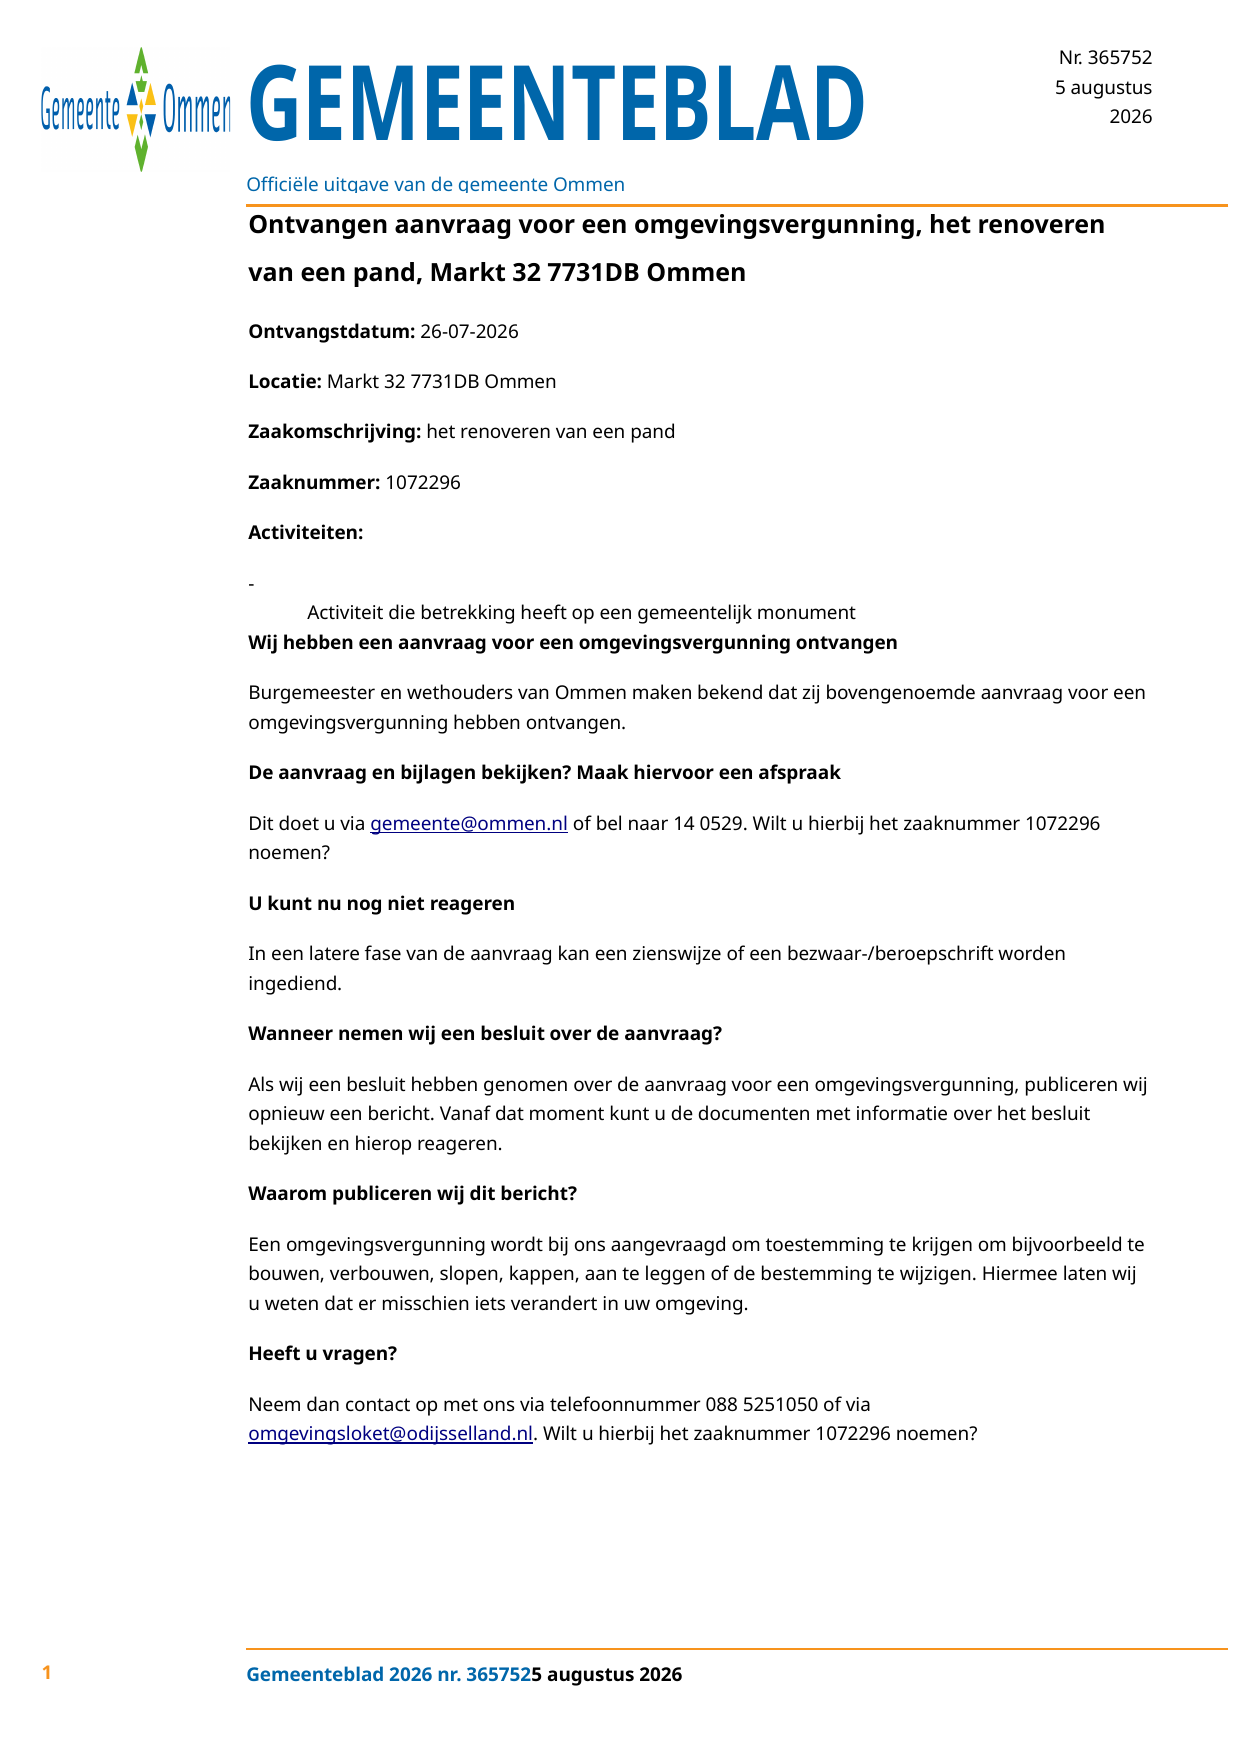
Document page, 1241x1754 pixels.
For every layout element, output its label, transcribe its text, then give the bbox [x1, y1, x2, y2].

text De aanvraag en bijlagen bekijken? Maak hiervoor een afspraak [248, 759, 1152, 785]
text Burgemeester en wethouders van Ommen maken bekend dat zij bovengenoemde aanvraag voor een omgevingsvergunning hebben ontvangen. [248, 679, 1152, 735]
text Neem dan contact op met ons via telefoonnummer 088 5251050 of via omgevingsloket@odijsselland.nl. Wilt u hierbij het zaaknummer 1072296 noemen? [248, 1391, 1152, 1446]
text Een omgevingsvergunning wordt bij ons aangevraagd om toestemming te krijgen om bijvoorbeeld te bouwen, verbouwen, slopen, kappen, aan te leggen of de bestemming te wijzigen. Hiermee laten wij u weten dat er misschien iets verandert in uw omgeving. [248, 1231, 1152, 1316]
text Wij hebben een aanvraag voor een omgevingsvergunning ontvangen [248, 629, 1152, 655]
text In een latere fase van de aanvraag kan een zienswijze of een bezwaar-/beroepschrift worden ingediend. [248, 940, 1152, 996]
text Ontvangen aanvraag voor een omgevingsvergunning, het renoveren van een pand, Markt 32 7731DB Ommen [248, 207, 1152, 288]
text U kunt nu nog niet reageren [248, 890, 1152, 916]
text Dit doet u via gemeente@ommen.nl of bel naar 14 0529. Wilt u hierbij het zaaknummer 1072296 noemen? [248, 810, 1152, 865]
text Zaakomschrijving: het renoveren van een pand [248, 419, 1152, 444]
picture [41, 47, 231, 172]
text Zaaknummer: 1072296 [248, 469, 1152, 495]
text Locatie: Markt 32 7731DB Ommen [248, 368, 1152, 394]
text Heeft u vragen? [248, 1340, 1152, 1366]
text Wanneer nemen wij een besluit over de aanvraag? [248, 1020, 1152, 1046]
list Activiteit die betrekking heeft op een gemeentelijk monument [248, 599, 1152, 625]
text Waarom publiceren wij dit bericht? [248, 1180, 1152, 1206]
text Als wij een besluit hebben genomen over de aanvraag voor een omgevingsvergunning, publiceren wij opnieuw een bericht. Vanaf dat moment kunt u de documenten met informatie over het besluit bekijken en hierop reageren. [248, 1071, 1152, 1156]
text Activiteiten: [248, 519, 1152, 545]
text Ontvangstdatum: 26-07-2026 [248, 318, 1152, 344]
